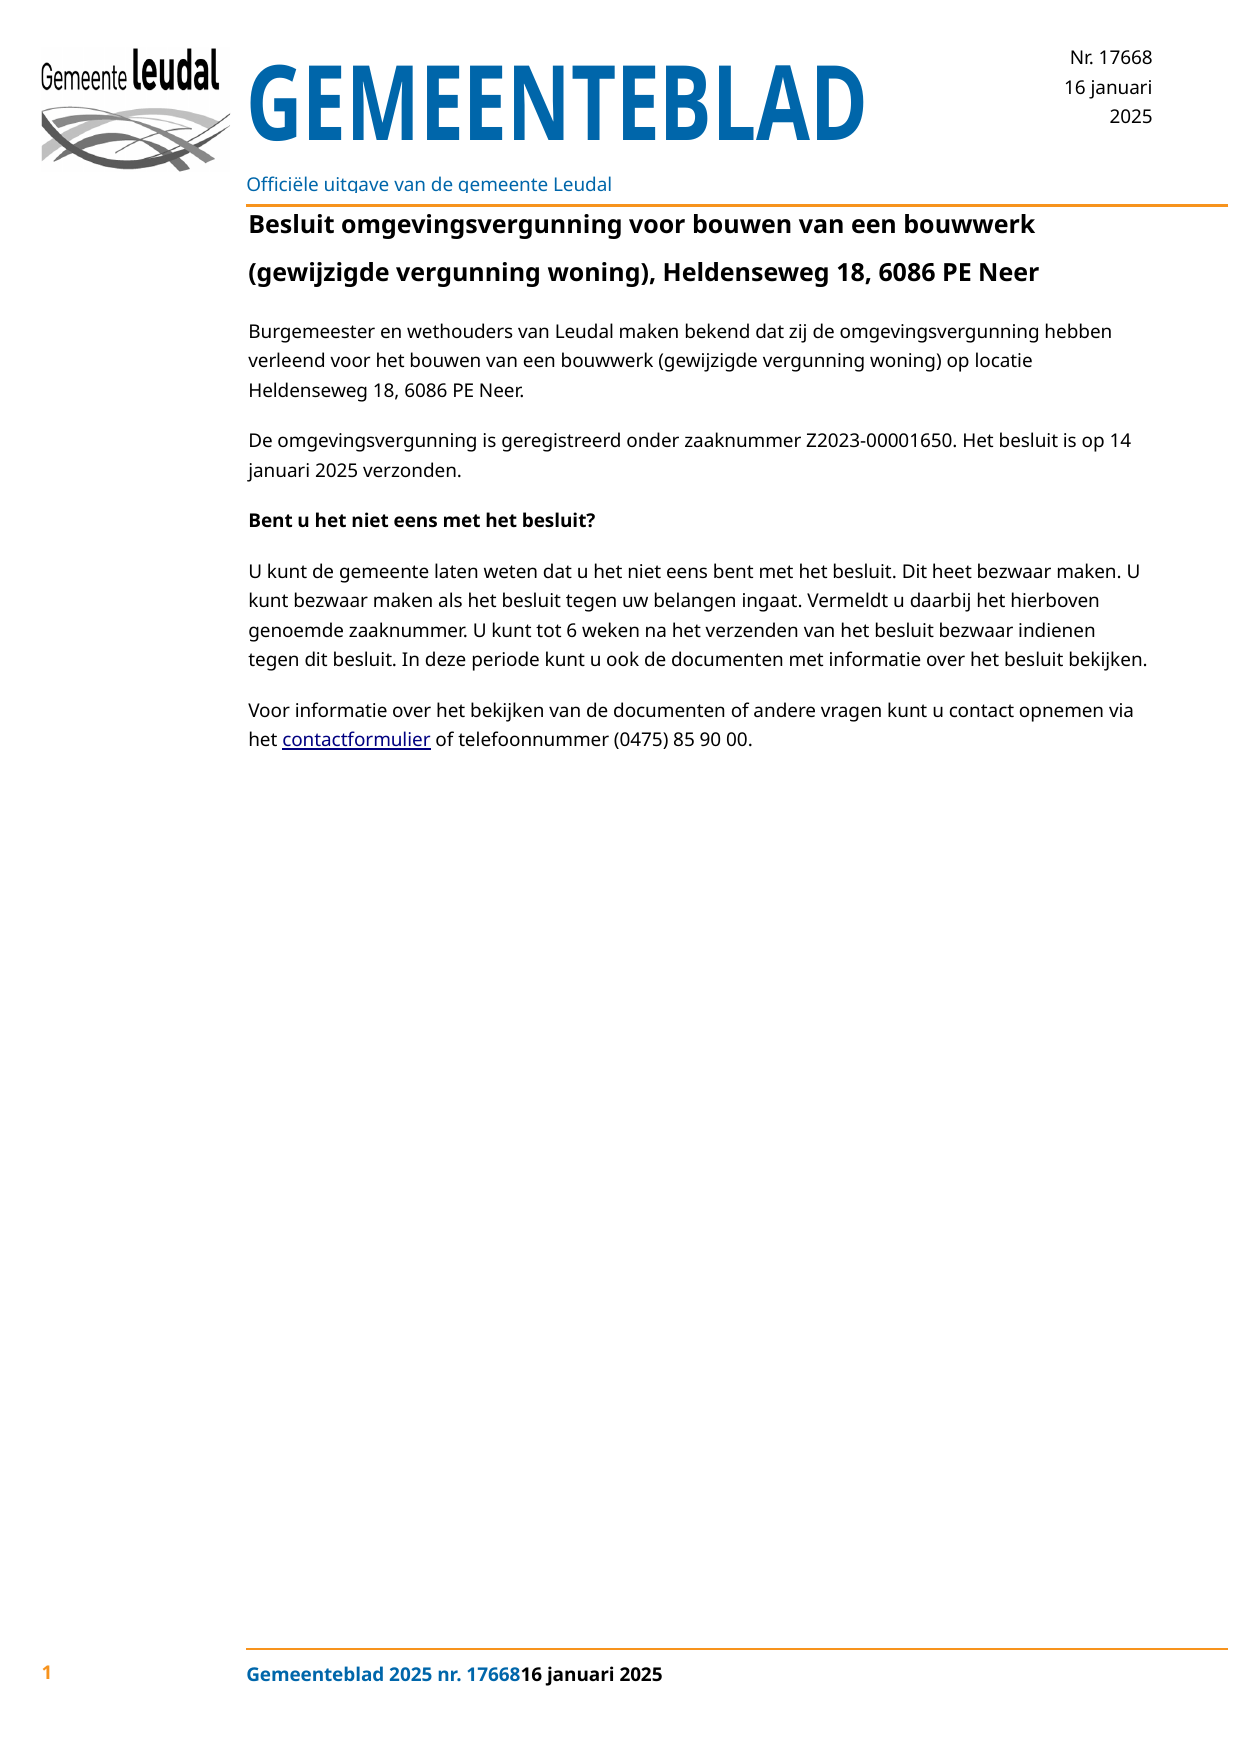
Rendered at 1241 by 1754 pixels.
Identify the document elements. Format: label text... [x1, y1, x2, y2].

text De omgevingsvergunning is geregistreerd onder zaaknummer Z2023-00001650. Het besluit is op 14 januari 2025 verzonden. [248, 427, 1152, 483]
text Besluit omgevingsvergunning voor bouwen van een bouwwerk (gewijzigde vergunning woning), Heldenseweg 18, 6086 PE Neer [248, 207, 1152, 288]
text Bent u het niet eens met het besluit? [248, 507, 1152, 533]
text Voor informatie over het bekijken van de documenten of andere vragen kunt u contact opnemen via het contactformulier of telefoonnummer (0475) 85 90 00. [248, 697, 1152, 752]
text Burgemeester en wethouders van Leudal maken bekend dat zij de omgevingsvergunning hebben verleend voor het bouwen van een bouwwerk (gewijzigde vergunning woning) op locatie Heldenseweg 18, 6086 PE Neer. [248, 318, 1152, 403]
text U kunt de gemeente laten weten dat u het niet eens bent met het besluit. Dit heet bezwaar maken. U kunt bezwaar maken als het besluit tegen uw belangen ingaat. Vermeldt u daarbij het hierboven genoemde zaaknummer. U kunt tot 6 weken na het verzenden van het besluit bezwaar indienen tegen dit besluit. In deze periode kunt u ook de documenten met informatie over het besluit bekijken. [248, 558, 1152, 672]
picture [41, 47, 231, 172]
